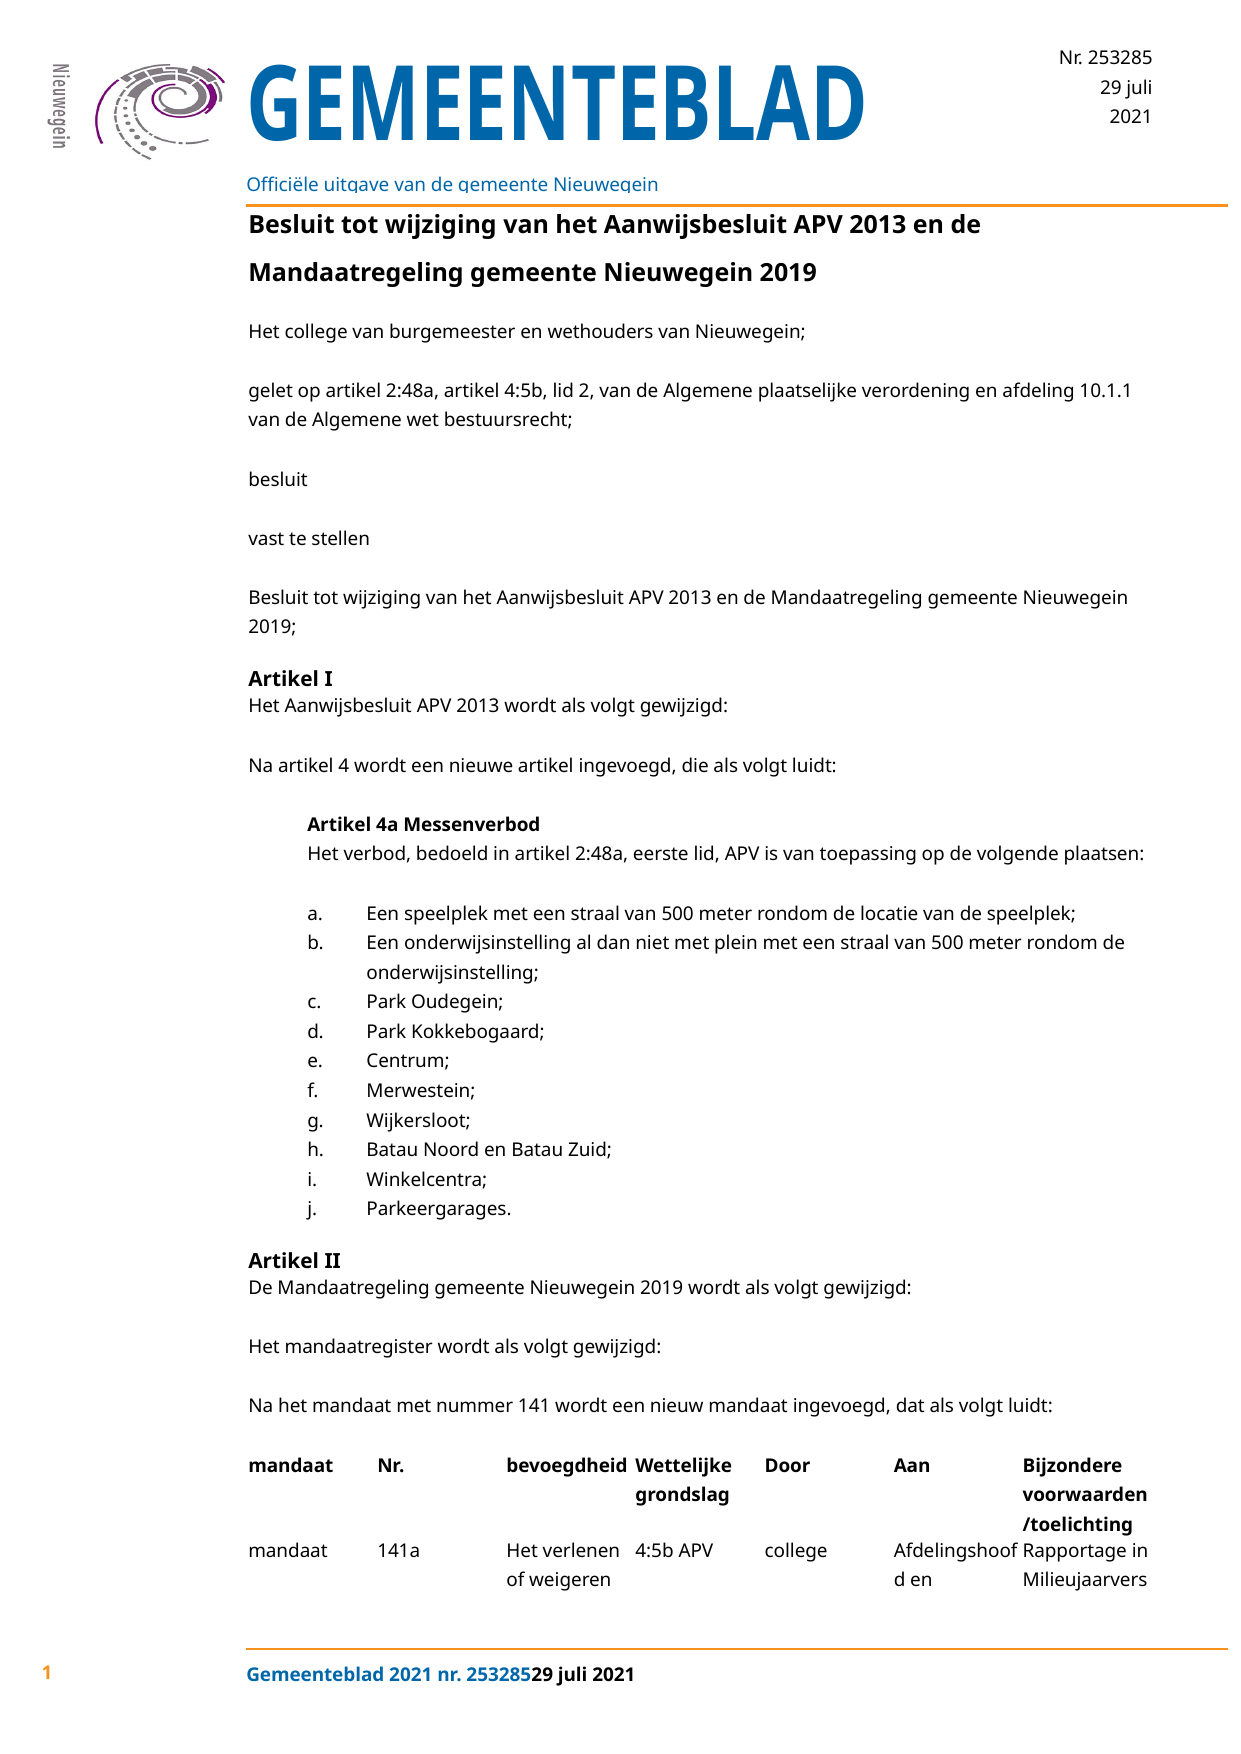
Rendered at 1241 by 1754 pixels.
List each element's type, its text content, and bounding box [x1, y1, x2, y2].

list Park Kokkebogaard; [307, 1018, 1152, 1044]
text vast te stellen [248, 525, 1152, 551]
text besluit [248, 466, 1152, 492]
list Een speelplek met een straal van 500 meter rondom de locatie van de speelplek; [307, 900, 1152, 925]
text Het college van burgemeester en wethouders van Nieuwegein; [248, 318, 1152, 344]
table_cell Afdelingshoofd en [894, 1537, 1022, 1592]
text Besluit tot wijziging van het Aanwijsbesluit APV 2013 en de Mandaatregeling gemeente Nieuwegein 2019 [248, 207, 1152, 288]
list Wijkersloot; [307, 1107, 1152, 1132]
text Artikel II [248, 1246, 1152, 1274]
text gelet op artikel 2:48a, artikel 4:5b, lid 2, van de Algemene plaatselijke verordening en afdeling 10.1.1 van de Algemene wet bestuursrecht; [248, 377, 1152, 432]
list Centrum; [307, 1048, 1152, 1073]
list Park Oudegein; [307, 988, 1152, 1014]
table_cell Rapportage in Milieujaarvers [1023, 1537, 1152, 1592]
text Na het mandaat met nummer 141 wordt een nieuw mandaat ingevoegd, dat als volgt luidt: [248, 1393, 1152, 1418]
table_cell Het verlenen of weigeren [506, 1537, 635, 1592]
text Het mandaatregister wordt als volgt gewijzigd: [248, 1333, 1152, 1359]
table_header Wettelijke grondslag [635, 1452, 764, 1537]
table_header Door [764, 1452, 893, 1537]
table_cell 4:5b APV [635, 1537, 764, 1592]
list Winkelcentra; [307, 1166, 1152, 1192]
text De Mandaatregeling gemeente Nieuwegein 2019 wordt als volgt gewijzigd: [248, 1274, 1152, 1300]
table_cell 141a [377, 1537, 506, 1592]
table_cell mandaat [248, 1537, 377, 1592]
picture [41, 47, 231, 172]
table_header Bijzondere voorwaarden/toelichting [1023, 1452, 1152, 1537]
text Het Aanwijsbesluit APV 2013 wordt als volgt gewijzigd: [248, 693, 1152, 718]
table_header bevoegdheid [506, 1452, 635, 1537]
list Merwestein; [307, 1077, 1152, 1103]
list Artikel 4a Messenverbod [248, 811, 1152, 837]
table_header Nr. [377, 1452, 506, 1537]
table_header mandaat [248, 1452, 377, 1537]
list Batau Noord en Batau Zuid; [307, 1136, 1152, 1162]
list Een onderwijsinstelling al dan niet met plein met een straal van 500 meter rondom de onderwijsinstelling; [307, 929, 1152, 984]
text Artikel I [248, 664, 1152, 693]
table_header Aan [894, 1452, 1022, 1537]
list Parkeergarages. [307, 1196, 1152, 1221]
text Besluit tot wijziging van het Aanwijsbesluit APV 2013 en de Mandaatregeling gemeente Nieuwegein 2019; [248, 584, 1152, 639]
list Het verbod, bedoeld in artikel 2:48a, eerste lid, APV is van toepassing op de volgende plaatsen: [248, 841, 1152, 866]
text Na artikel 4 wordt een nieuwe artikel ingevoegd, die als volgt luidt: [248, 752, 1152, 777]
table_cell college [764, 1537, 893, 1592]
